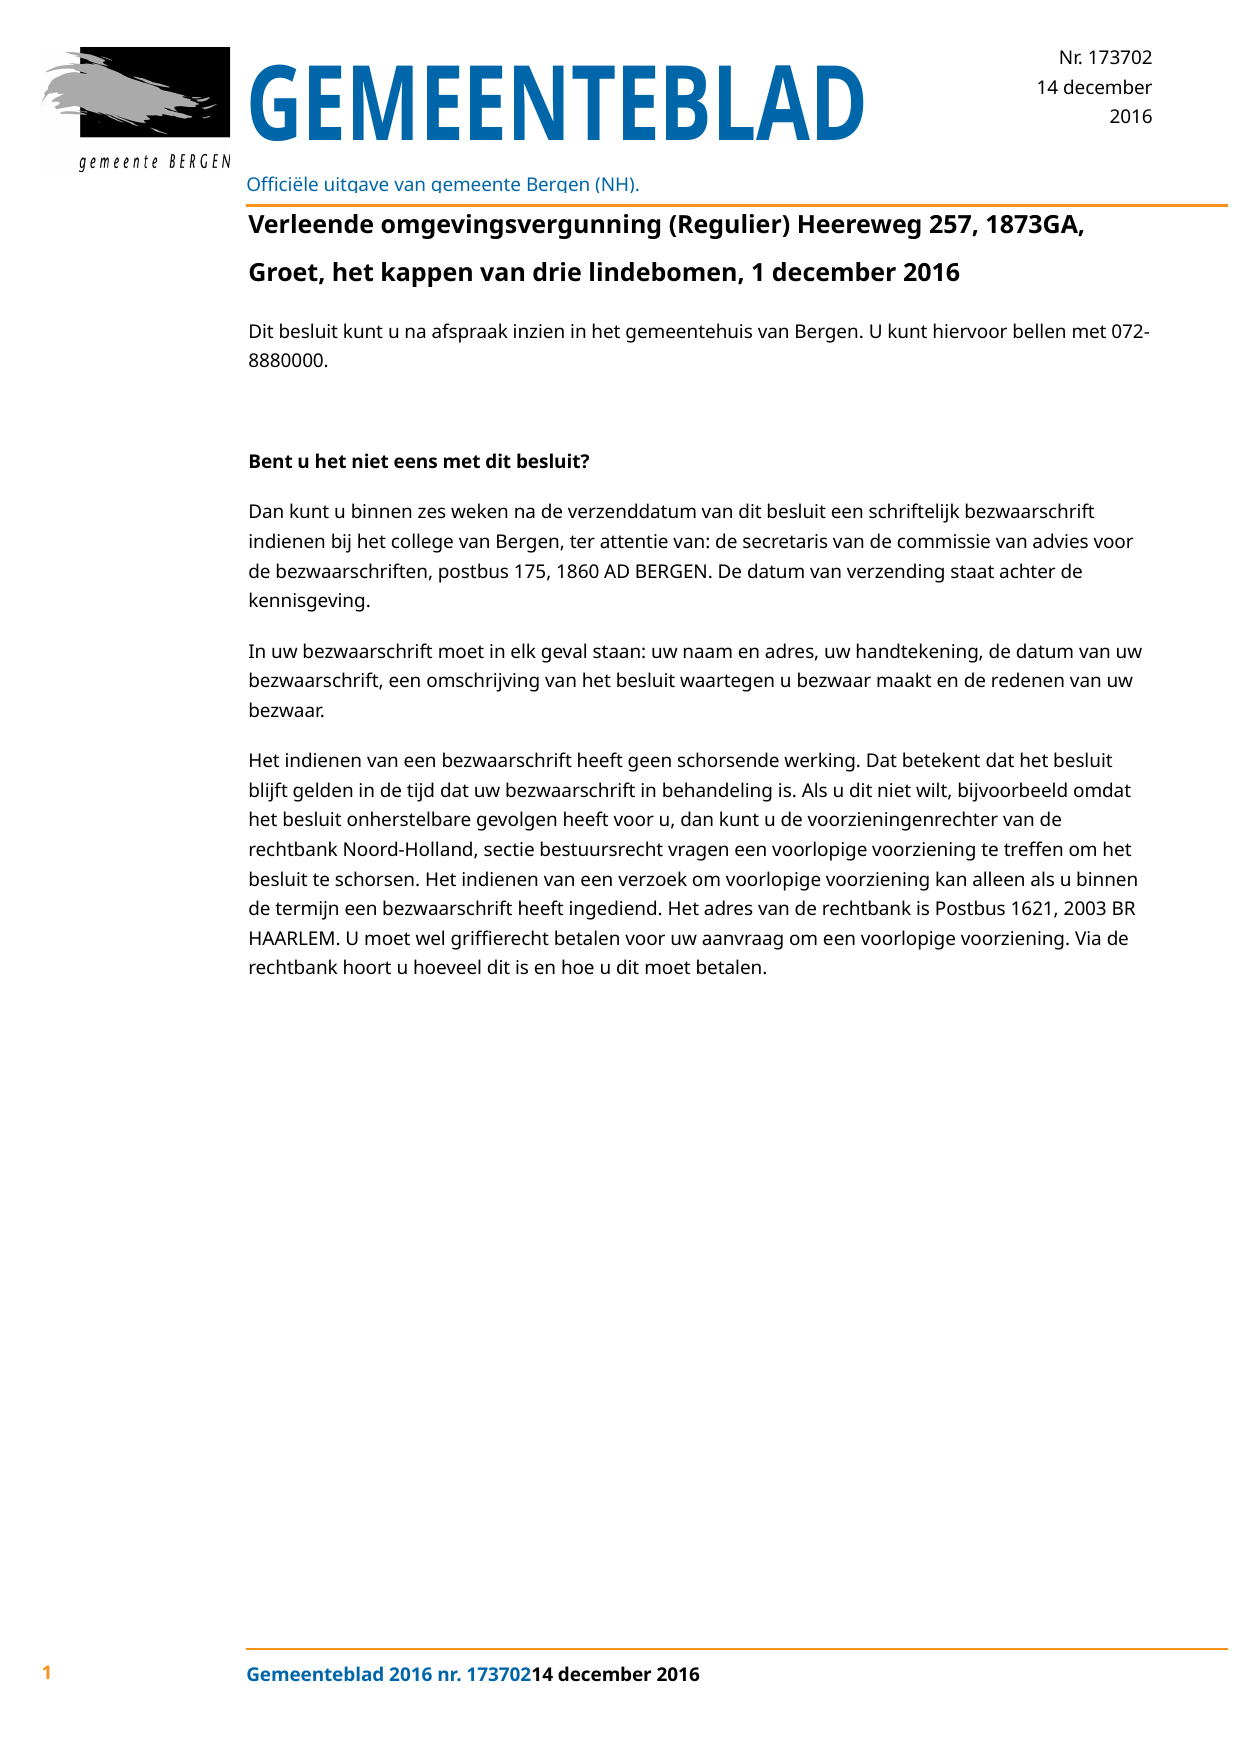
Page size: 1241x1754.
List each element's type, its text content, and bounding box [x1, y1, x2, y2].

text Bent u het niet eens met dit besluit? [248, 448, 1152, 474]
picture [41, 47, 231, 172]
text Dit besluit kunt u na afspraak inzien in het gemeentehuis van Bergen. U kunt hiervoor bellen met 072-8880000. [248, 318, 1152, 373]
text Dan kunt u binnen zes weken na de verzenddatum van dit besluit een schriftelijk bezwaarschrift indienen bij het college van Bergen, ter attentie van: de secretaris van de commissie van advies voor de bezwaarschriften, postbus 175, 1860 AD BERGEN. De datum van verzending staat achter de kennisgeving. [248, 499, 1152, 613]
text Het indienen van een bezwaarschrift heeft geen schorsende werking. Dat betekent dat het besluit blijft gelden in de tijd dat uw bezwaarschrift in behandeling is. Als u dit niet wilt, bijvoorbeeld omdat het besluit onherstelbare gevolgen heeft voor u, dan kunt u de voorzieningenrechter van de rechtbank Noord-Holland, sectie bestuursrecht vragen een voorlopige voorziening te treffen om het besluit te schorsen. Het indienen van een verzoek om voorlopige voorziening kan alleen als u binnen de termijn een bezwaarschrift heeft ingediend. Het adres van de rechtbank is Postbus 1621, 2003 BR HAARLEM. U moet wel griffierecht betalen voor uw aanvraag om een voorlopige voorziening. Via de rechtbank hoort u hoeveel dit is en hoe u dit moet betalen. [248, 747, 1152, 980]
text Verleende omgevingsvergunning (Regulier) Heereweg 257, 1873GA, Groet, het kappen van drie lindebomen, 1 december 2016 [248, 207, 1152, 288]
text In uw bezwaarschrift moet in elk geval staan: uw naam en adres, uw handtekening, de datum van uw bezwaarschrift, een omschrijving van het besluit waartegen u bezwaar maakt en de redenen van uw bezwaar. [248, 638, 1152, 723]
